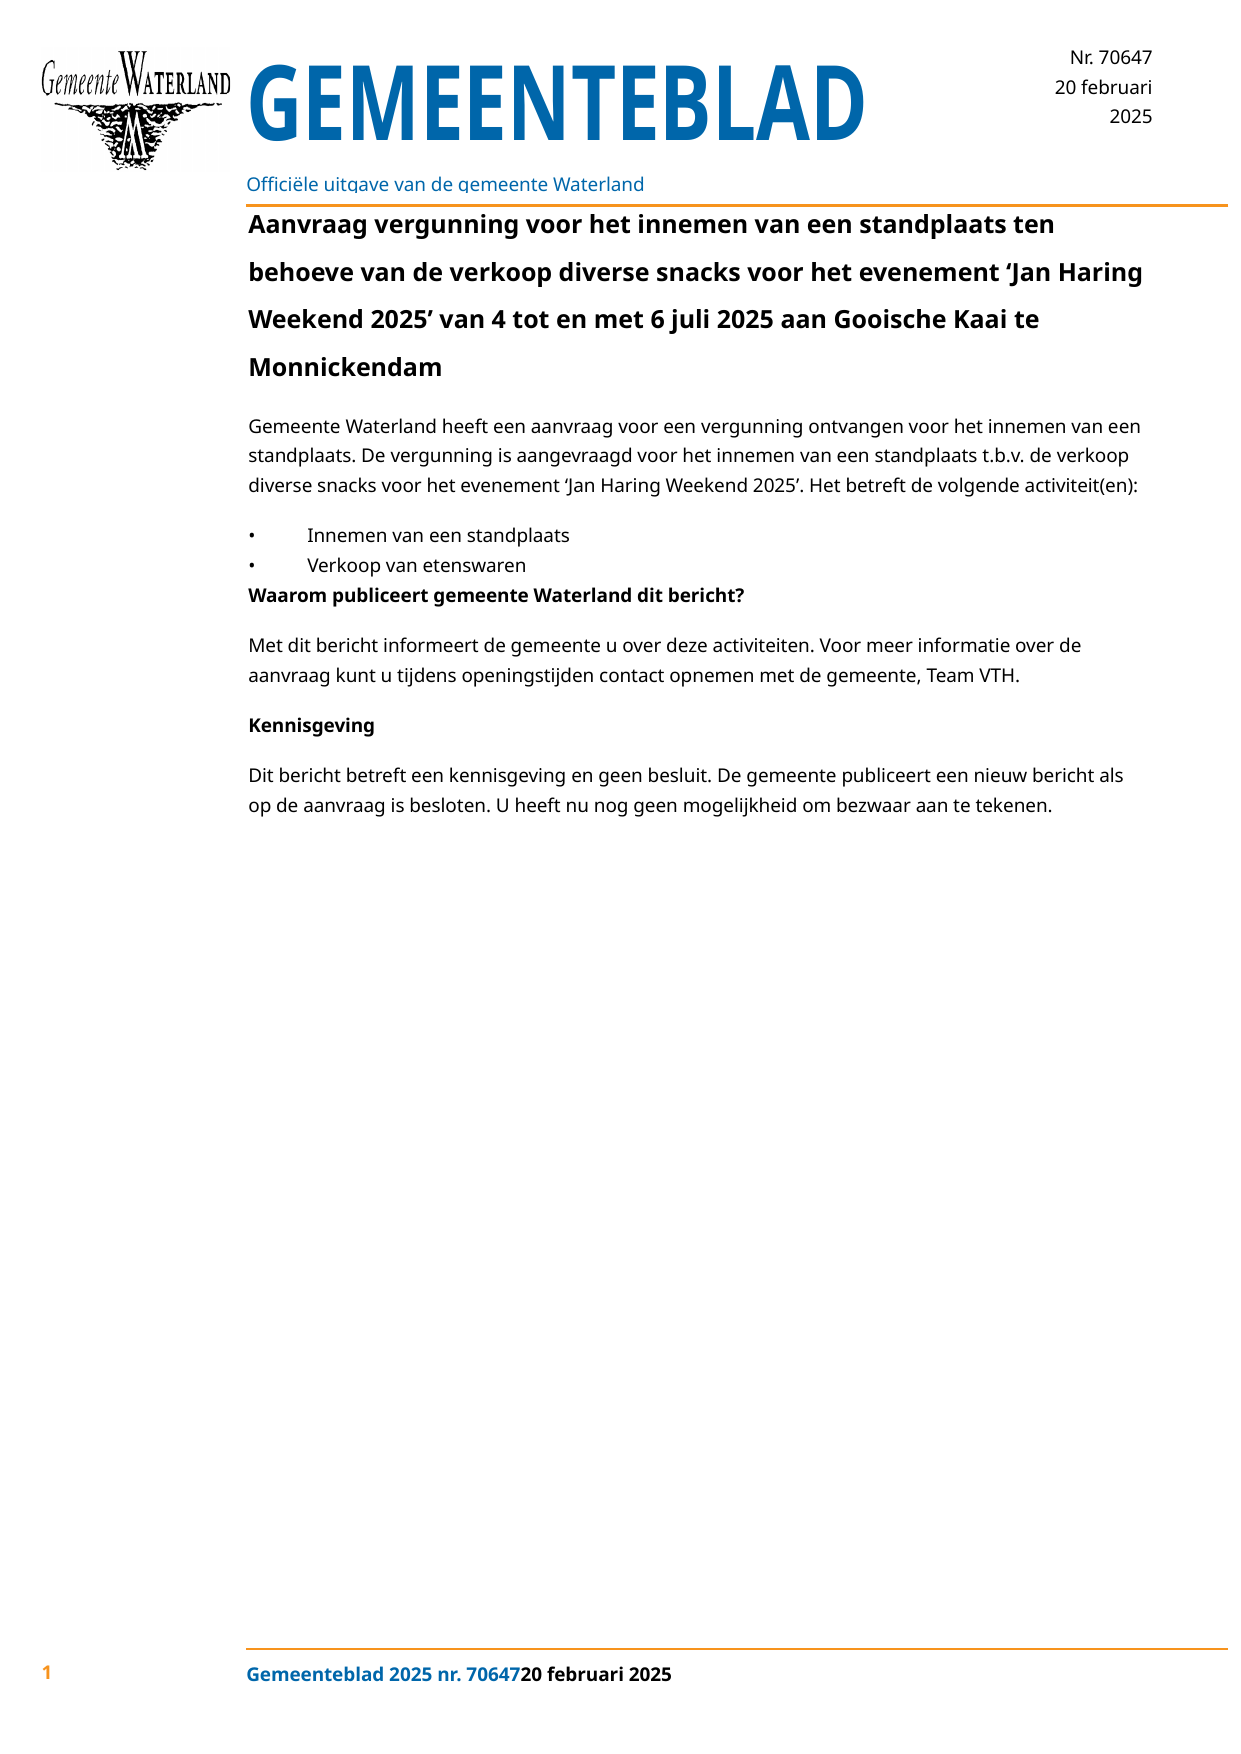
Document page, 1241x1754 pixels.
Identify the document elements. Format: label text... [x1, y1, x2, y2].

text Gemeente Waterland heeft een aanvraag voor een vergunning ontvangen voor het innemen van een standplaats. De vergunning is aangevraagd voor het innemen van een standplaats t.b.v. de verkoop diverse snacks voor het evenement ‘Jan Haring Weekend 2025’. Het betreft de volgende activiteit(en): [248, 413, 1152, 498]
text Kennisgeving [248, 712, 1152, 738]
text Dit bericht betreft een kennisgeving en geen besluit. De gemeente publiceert een nieuw bericht als op de aanvraag is besloten. U heeft nu nog geen mogelijkheid om bezwaar aan te tekenen. [248, 763, 1152, 818]
list Innemen van een standplaats [248, 523, 1152, 548]
list Verkoop van etenswaren [248, 552, 1152, 578]
text Met dit bericht informeert de gemeente u over deze activiteiten. Voor meer informatie over de aanvraag kunt u tijdens openingstijden contact opnemen met de gemeente, Team VTH. [248, 632, 1152, 688]
picture [41, 47, 231, 172]
text Aanvraag vergunning voor het innemen van een standplaats ten behoeve van de verkoop diverse snacks voor het evenement ‘Jan Haring Weekend 2025’ van 4 tot en met 6 juli 2025 aan Gooische Kaai te Monnickendam [248, 207, 1152, 384]
text Waarom publiceert gemeente Waterland dit bericht? [248, 582, 1152, 608]
